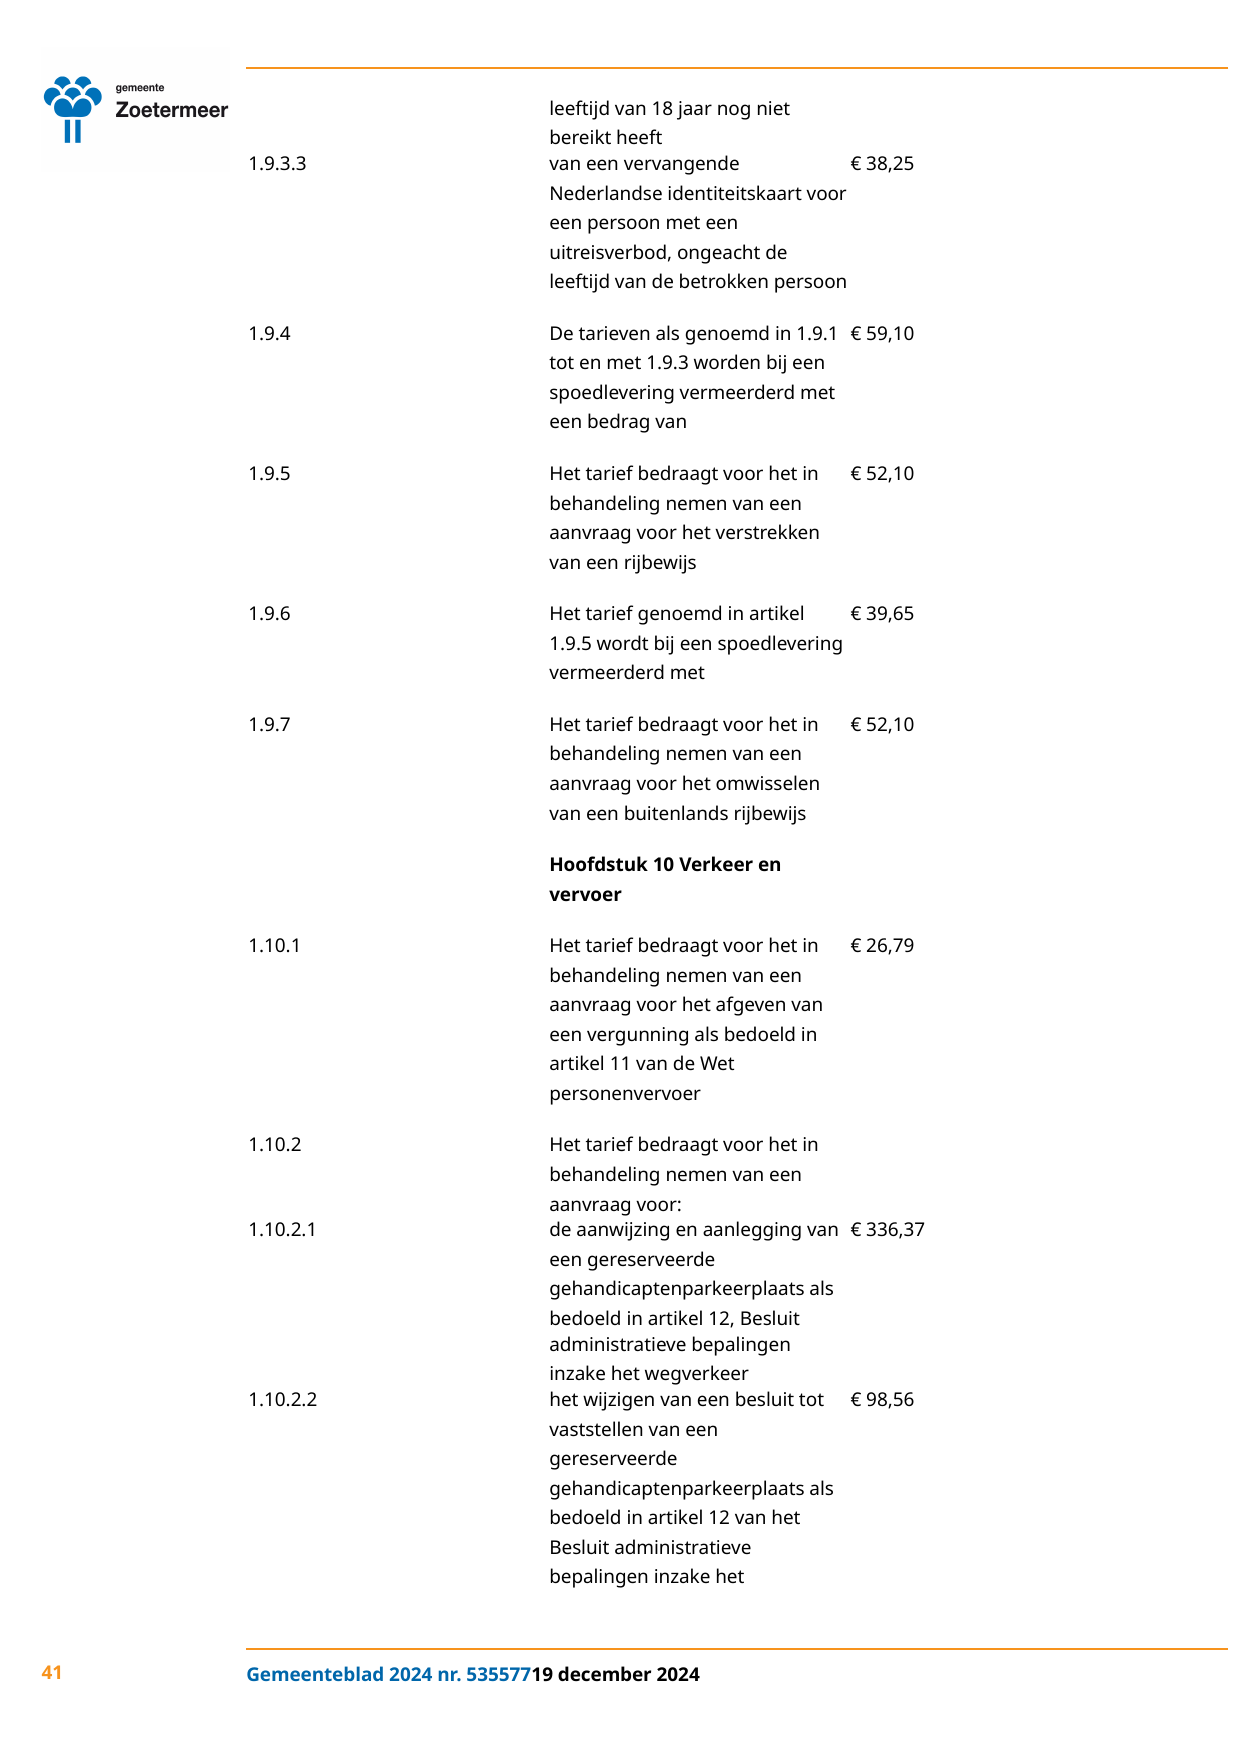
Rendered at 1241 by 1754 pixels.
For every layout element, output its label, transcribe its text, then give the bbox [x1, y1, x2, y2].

table_cell [850, 95, 1152, 150]
table_cell 1.9.5 [248, 460, 549, 574]
table_cell 1.10.2 [248, 1132, 549, 1216]
table_cell [549, 906, 850, 932]
table_cell € 52,10 [850, 711, 1152, 825]
table_cell 1.10.2.2 [248, 1386, 549, 1589]
table_cell € 59,10 [850, 320, 1152, 434]
table_cell Het tarief bedraagt voor het in behandeling nemen van een aanvraag voor: [549, 1132, 850, 1216]
table_cell € 98,56 [850, 1386, 1152, 1589]
table_cell € 39,65 [850, 600, 1152, 685]
table_cell [850, 851, 1152, 906]
table_cell [248, 685, 549, 711]
table_cell [850, 575, 1152, 600]
table_cell 1.9.6 [248, 600, 549, 685]
table_cell [850, 906, 1152, 932]
table_cell [248, 825, 549, 851]
table_cell Het tarief genoemd in artikel 1.9.5 wordt bij een spoedlevering vermeerderd met [549, 600, 850, 685]
table_cell [549, 294, 850, 320]
table_cell 1.10.1 [248, 932, 549, 1106]
table_cell leeftijd van 18 jaar nog niet bereikt heeft [549, 95, 850, 150]
table_cell [549, 825, 850, 851]
table_cell [850, 1132, 1152, 1216]
table_cell € 52,10 [850, 460, 1152, 574]
table_cell [549, 434, 850, 460]
table_cell [850, 825, 1152, 851]
table_cell € 38,25 [850, 150, 1152, 294]
table_cell Het tarief bedraagt voor het in behandeling nemen van een aanvraag voor het afgeven van een vergunning als bedoeld in artikel 11 van de Wet personenvervoer [549, 932, 850, 1106]
table_cell [549, 685, 850, 711]
table_cell Het tarief bedraagt voor het in behandeling nemen van een aanvraag voor het verstrekken van een rijbewijs [549, 460, 850, 574]
table_cell van een vervangende Nederlandse identiteitskaart voor een persoon met een uitreisverbod, ongeacht de leeftijd van de betrokken persoon [549, 150, 850, 294]
picture [41, 47, 231, 172]
table_cell [850, 685, 1152, 711]
table_cell [248, 434, 549, 460]
table_cell [248, 95, 549, 150]
table_cell het wijzigen van een besluit tot vaststellen van een gereserveerde gehandicaptenparkeerplaats als bedoeld in artikel 12 van het Besluit administratieve bepalingen inzake het [549, 1386, 850, 1589]
table_cell administratieve bepalingen inzake het wegverkeer [549, 1331, 850, 1386]
table_cell [850, 1331, 1152, 1386]
table_cell [850, 1106, 1152, 1132]
table_cell € 26,79 [850, 932, 1152, 1106]
table_cell 1.9.7 [248, 711, 549, 825]
table_cell de aanwijzing en aanlegging van een gereserveerde gehandicaptenparkeerplaats als bedoeld in artikel 12, Besluit [549, 1216, 850, 1331]
table_cell [248, 851, 549, 906]
table_cell 1.9.3.3 [248, 150, 549, 294]
table_cell [248, 1106, 549, 1132]
table_cell 1.9.4 [248, 320, 549, 434]
table_cell [248, 294, 549, 320]
table_cell [850, 294, 1152, 320]
table_cell Het tarief bedraagt voor het in behandeling nemen van een aanvraag voor het omwisselen van een buitenlands rijbewijs [549, 711, 850, 825]
table_cell De tarieven als genoemd in 1.9.1 tot en met 1.9.3 worden bij een spoedlevering vermeerderd met een bedrag van [549, 320, 850, 434]
table_cell [850, 434, 1152, 460]
table_cell [248, 906, 549, 932]
table_cell 1.10.2.1 [248, 1216, 549, 1331]
table_cell [248, 1331, 549, 1386]
table_cell [549, 575, 850, 600]
table_cell [549, 1106, 850, 1132]
table_cell € 336,37 [850, 1216, 1152, 1331]
table_cell Hoofdstuk 10 Verkeer en vervoer [549, 851, 850, 906]
table_cell [248, 575, 549, 600]
